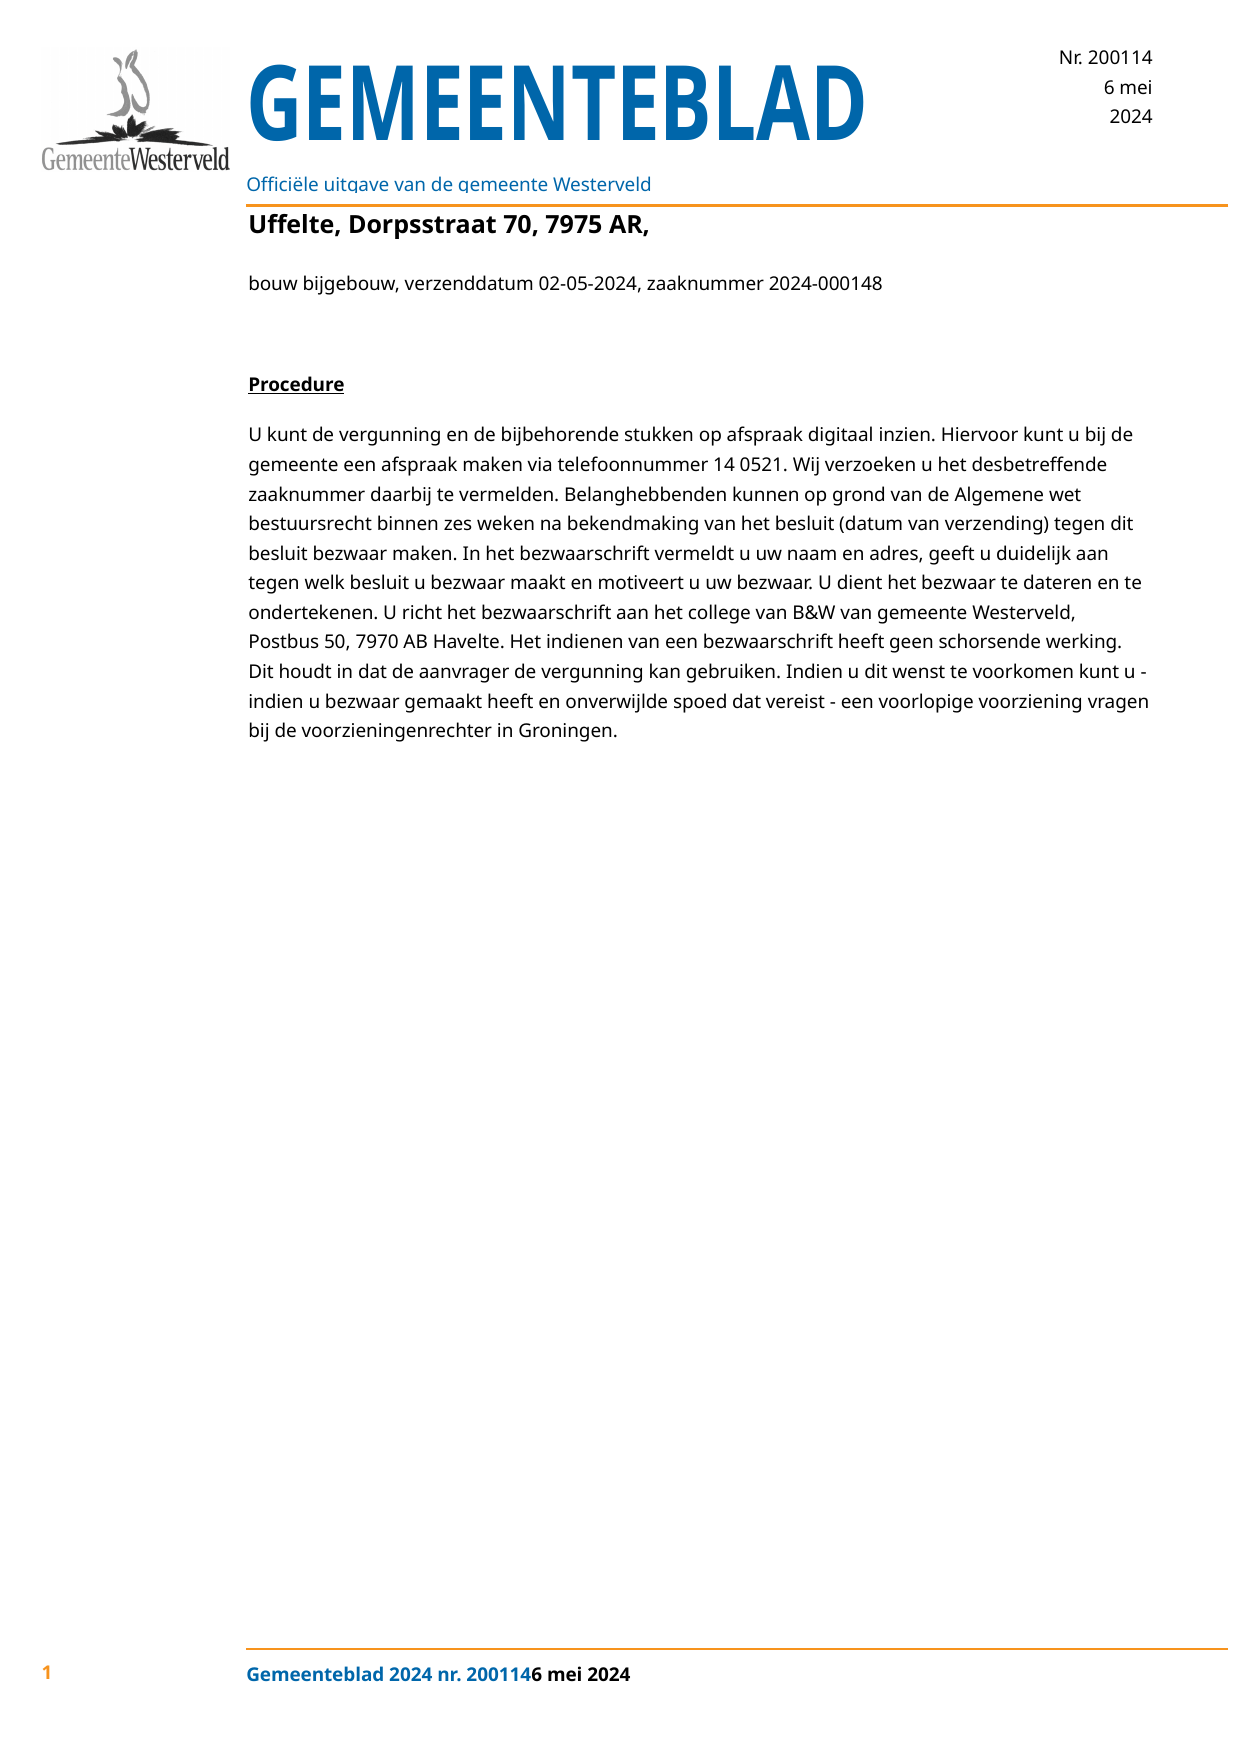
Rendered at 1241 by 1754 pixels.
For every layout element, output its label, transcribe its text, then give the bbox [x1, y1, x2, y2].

text U kunt de vergunning en de bijbehorende stukken op afspraak digitaal inzien. Hiervoor kunt u bij de gemeente een afspraak maken via telefoonnummer 14 0521. Wij verzoeken u het desbetreffende zaaknummer daarbij te vermelden. Belanghebbenden kunnen op grond van de Algemene wet bestuursrecht binnen zes weken na bekendmaking van het besluit (datum van verzending) tegen dit besluit bezwaar maken. In het bezwaarschrift vermeldt u uw naam en adres, geeft u duidelijk aan tegen welk besluit u bezwaar maakt en motiveert u uw bezwaar. U dient het bezwaar te dateren en te ondertekenen. U richt het bezwaarschrift aan het college van B&W van gemeente Westerveld, Postbus 50, 7970 AB Havelte. Het indienen van een bezwaarschrift heeft geen schorsende werking. Dit houdt in dat de aanvrager de vergunning kan gebruiken. Indien u dit wenst te voorkomen kunt u - indien u bezwaar gemaakt heeft en onverwijlde spoed dat vereist - een voorlopige voorziening vragen bij de voorzieningenrechter in Groningen. [248, 422, 1152, 743]
text Uffelte, Dorpsstraat 70, 7975 AR, [248, 207, 1152, 241]
text Procedure [248, 371, 1152, 397]
text bouw bijgebouw, verzenddatum 02-05-2024, zaaknummer 2024-000148 [248, 270, 1152, 296]
picture [41, 47, 231, 172]
